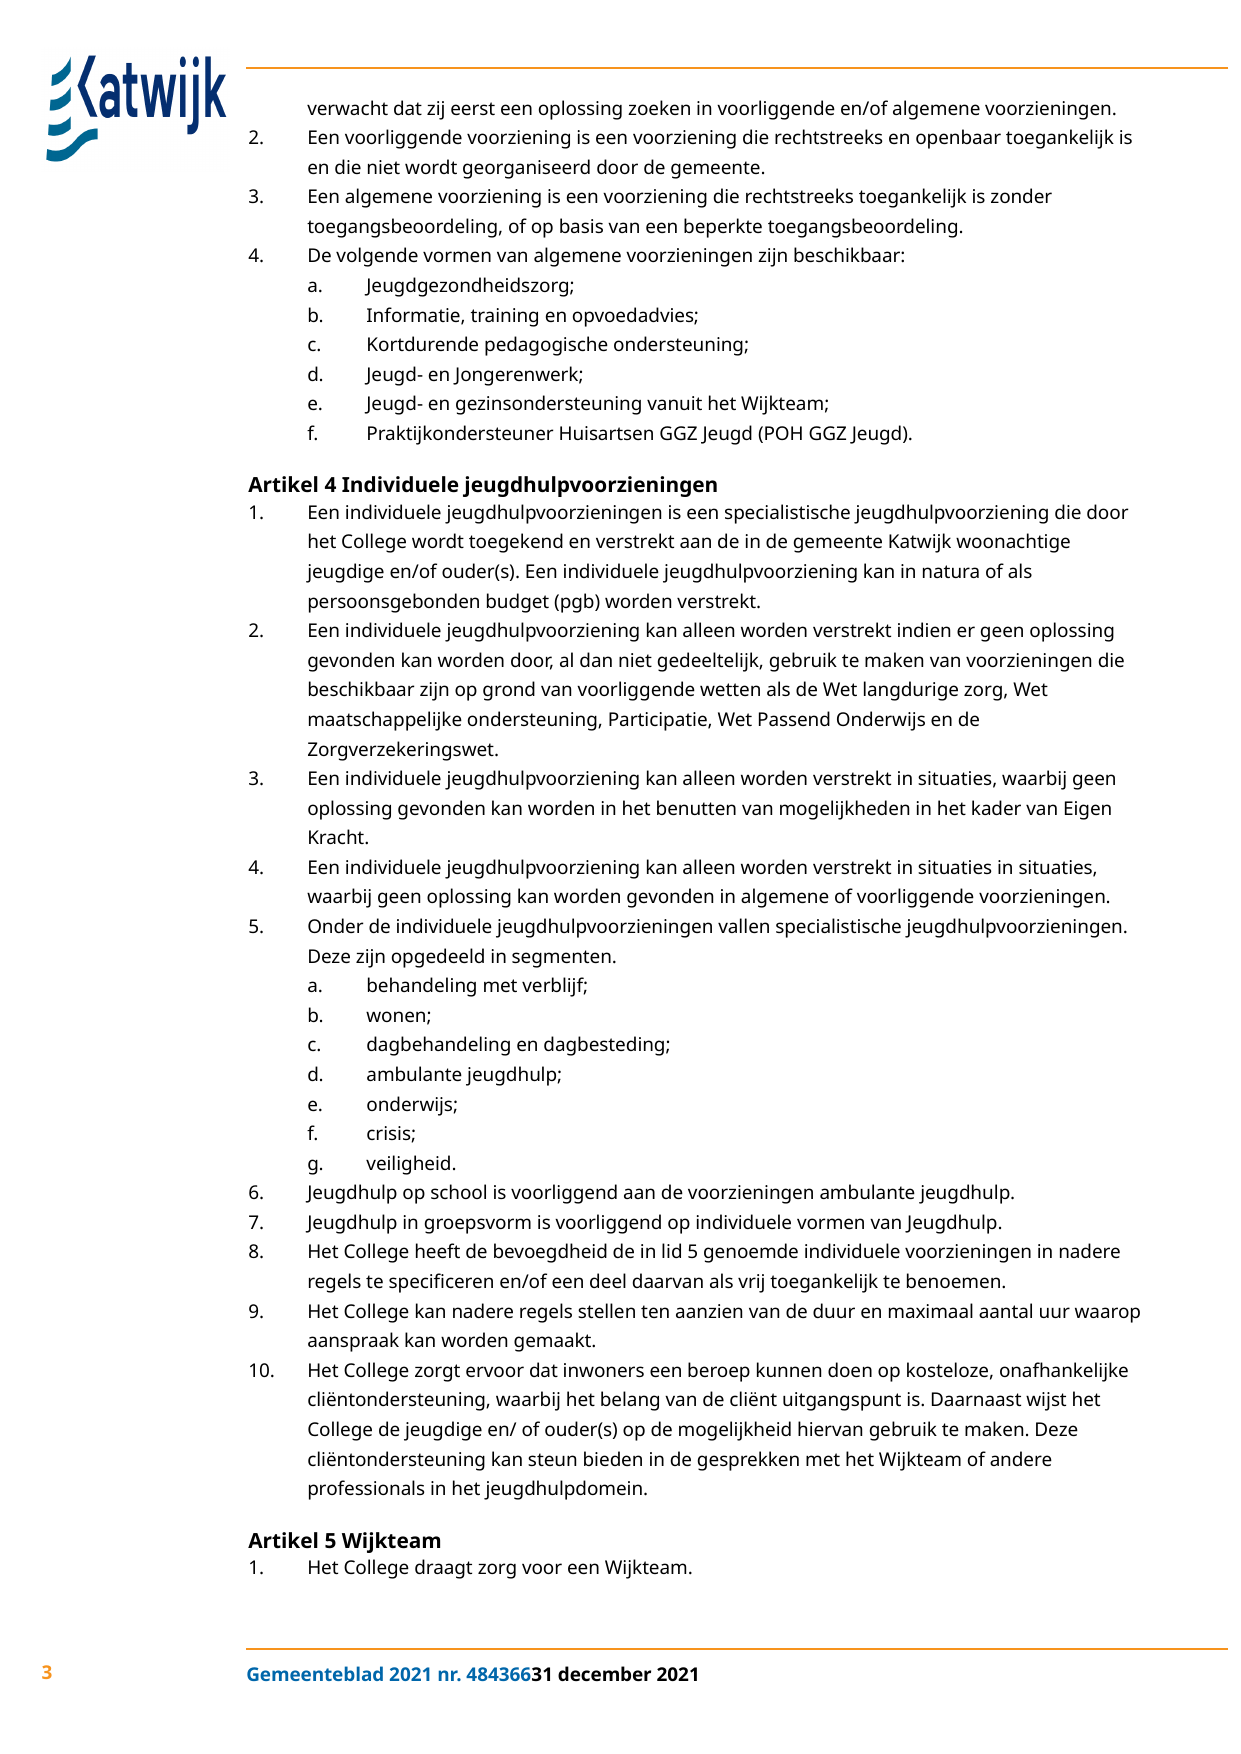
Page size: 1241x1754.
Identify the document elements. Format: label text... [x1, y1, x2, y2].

list Jeugd- en gezinsondersteuning vanuit het Wijkteam; [307, 391, 1152, 416]
list Een individuele jeugdhulpvoorziening kan alleen worden verstrekt in situaties, waarbij geen oplossing gevonden kan worden in het benutten van mogelijkheden in het kader van Eigen Kracht. [248, 765, 1152, 850]
list Een voorliggende voorziening is een voorziening die rechtstreeks en openbaar toegankelijk is en die niet wordt georganiseerd door de gemeente. [248, 124, 1152, 180]
list wonen; [307, 1002, 1152, 1028]
list veiligheid. [307, 1150, 1152, 1176]
list Een individuele jeugdhulpvoorziening kan alleen worden verstrekt in situaties in situaties, waarbij geen oplossing kan worden gevonden in algemene of voorliggende voorzieningen. [248, 854, 1152, 909]
list verwacht dat zij eerst een oplossing zoeken in voorliggende en/of algemene voorzieningen. [248, 95, 1152, 121]
list Het College zorgt ervoor dat inwoners een beroep kunnen doen op kosteloze, onafhankelijke cliëntondersteuning, waarbij het belang van de cliënt uitgangspunt is. Daarnaast wijst het College de jeugdige en/ of ouder(s) op de mogelijkheid hiervan gebruik te maken. Deze cliëntondersteuning kan steun bieden in de gesprekken met het Wijkteam of andere professionals in het jeugdhulpdomein. [248, 1357, 1152, 1501]
list Jeugdhulp op school is voorliggend aan de voorzieningen ambulante jeugdhulp. [248, 1179, 1152, 1205]
list Jeugdhulp in groepsvorm is voorliggend op individuele vormen van Jeugdhulp. [248, 1209, 1152, 1235]
list onderwijs; [307, 1091, 1152, 1116]
list Het College kan nadere regels stellen ten aanzien van de duur en maximaal aantal uur waarop aanspraak kan worden gemaakt. [248, 1298, 1152, 1353]
list Het College heeft de bevoegdheid de in lid 5 genoemde individuele voorzieningen in nadere regels te specificeren en/of een deel daarvan als vrij toegankelijk te benoemen. [248, 1239, 1152, 1294]
list Kortdurende pedagogische ondersteuning; [307, 331, 1152, 357]
text Artikel 5 Wijkteam [248, 1526, 1152, 1554]
list ambulante jeugdhulp; [307, 1061, 1152, 1087]
list Praktijkondersteuner Huisartsen GGZ Jeugd (POH GGZ Jeugd). [307, 420, 1152, 446]
list Een algemene voorziening is een voorziening die rechtstreeks toegankelijk is zonder toegangsbeoordeling, of op basis van een beperkte toegangsbeoordeling. [248, 183, 1152, 239]
list Een individuele jeugdhulpvoorzieningen is een specialistische jeugdhulpvoorziening die door het College wordt toegekend en verstrekt aan de in de gemeente Katwijk woonachtige jeugdige en/of ouder(s). Een individuele jeugdhulpvoorziening kan in natura of als persoonsgebonden budget (pgb) worden verstrekt. [248, 499, 1152, 613]
list dagbehandeling en dagbesteding; [307, 1032, 1152, 1057]
list Jeugdgezondheidszorg; [307, 272, 1152, 298]
list De volgende vormen van algemene voorzieningen zijn beschikbaar: [248, 243, 1152, 268]
list Het College draagt zorg voor een Wijkteam. [248, 1554, 1152, 1580]
list Jeugd- en Jongerenwerk; [307, 361, 1152, 387]
list Een individuele jeugdhulpvoorziening kan alleen worden verstrekt indien er geen oplossing gevonden kan worden door, al dan niet gedeeltelijk, gebruik te maken van voorzieningen die beschikbaar zijn op grond van voorliggende wetten als de Wet langdurige zorg, Wet maatschappelijke ondersteuning, Participatie, Wet Passend Onderwijs en de Zorgverzekeringswet. [248, 617, 1152, 761]
list Informatie, training en opvoedadvies; [307, 302, 1152, 328]
text Artikel 4 Individuele jeugdhulpvoorzieningen [248, 471, 1152, 499]
list behandeling met verblijf; [307, 972, 1152, 998]
list crisis; [307, 1120, 1152, 1146]
picture [41, 47, 231, 172]
list Onder de individuele jeugdhulpvoorzieningen vallen specialistische jeugdhulpvoorzieningen. Deze zijn opgedeeld in segmenten. [248, 913, 1152, 968]
